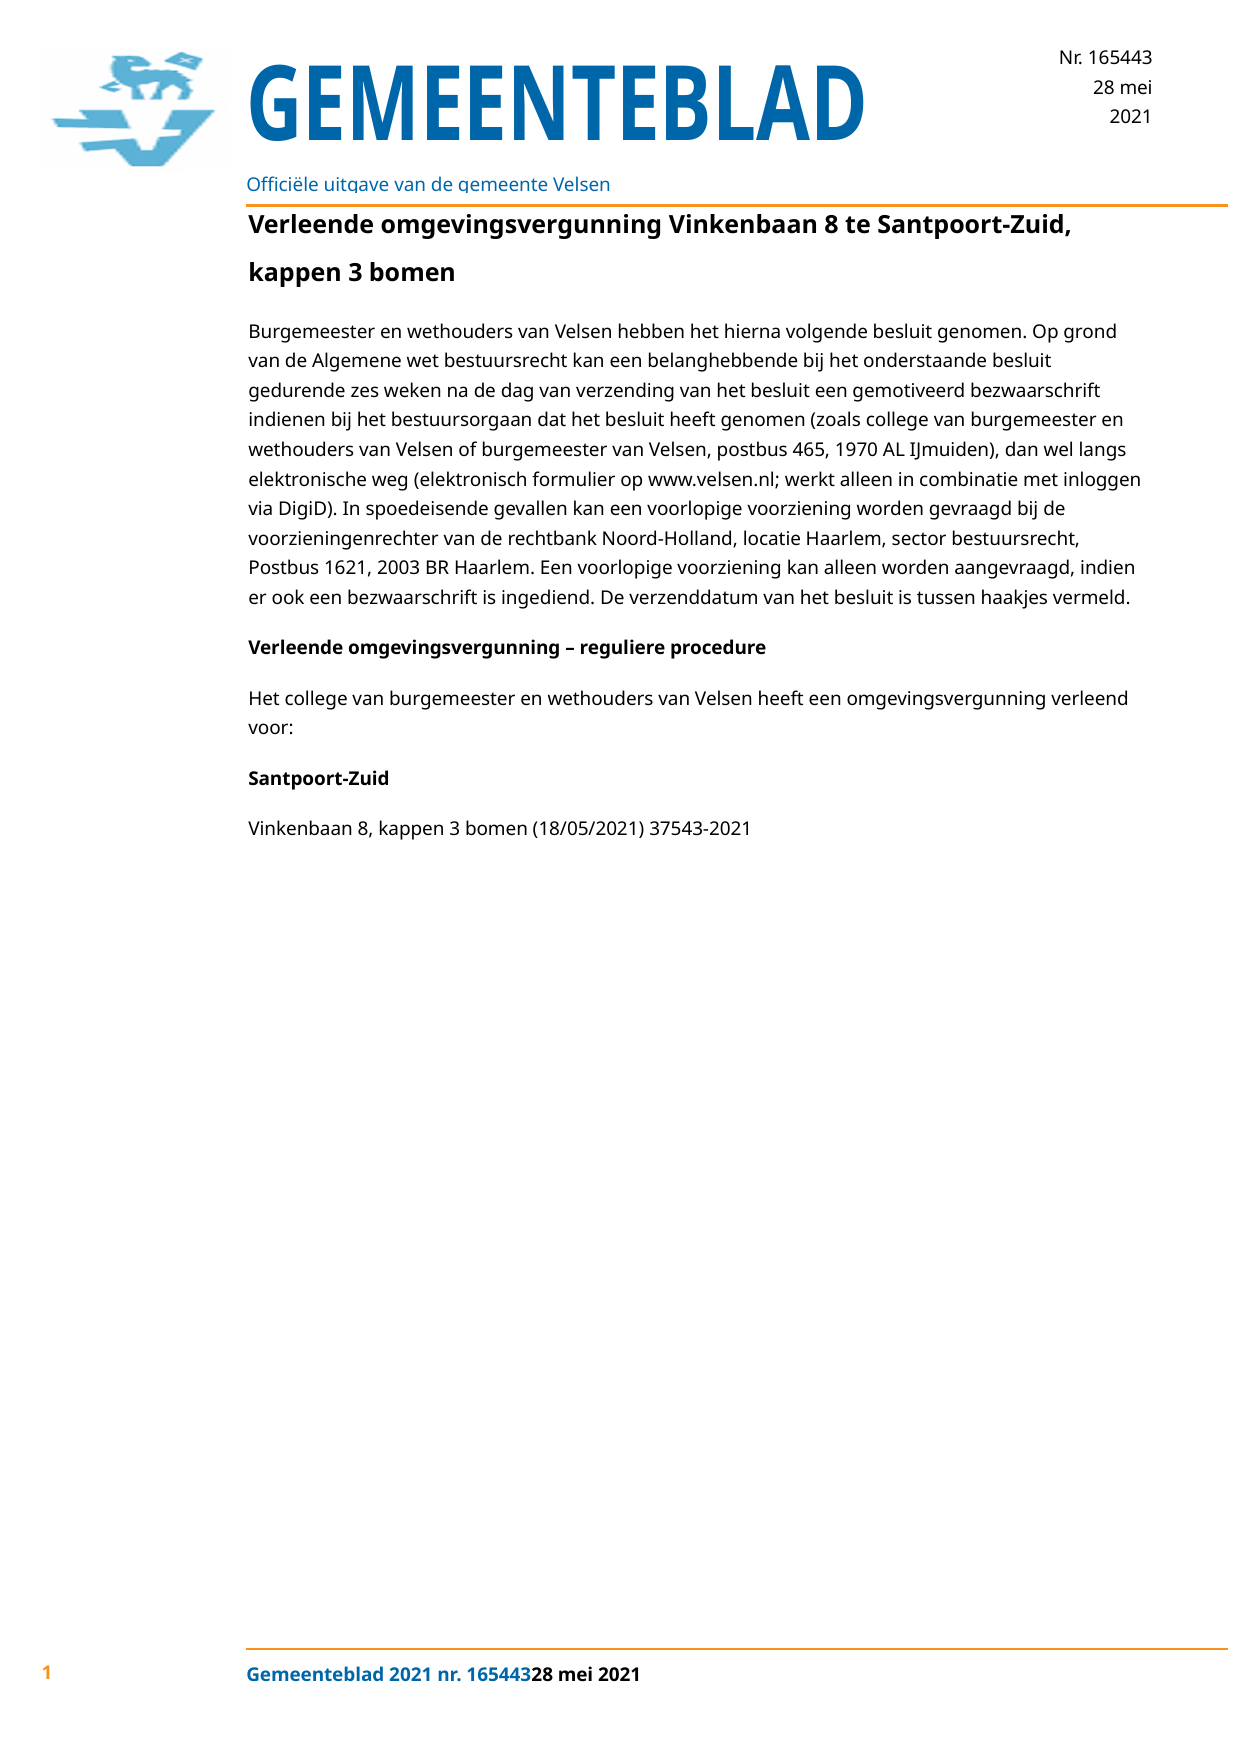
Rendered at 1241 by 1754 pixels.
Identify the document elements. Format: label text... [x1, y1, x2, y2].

text Burgemeester en wethouders van Velsen hebben het hierna volgende besluit genomen. Op grond van de Algemene wet bestuursrecht kan een belanghebbende bij het onderstaande besluit gedurende zes weken na de dag van verzending van het besluit een gemotiveerd bezwaarschrift indienen bij het bestuursorgaan dat het besluit heeft genomen (zoals college van burgemeester en wethouders van Velsen of burgemeester van Velsen, postbus 465, 1970 AL IJmuiden), dan wel langs elektronische weg (elektronisch formulier op www.velsen.nl; werkt alleen in combinatie met inloggen via DigiD). In spoedeisende gevallen kan een voorlopige voorziening worden gevraagd bij de voorzieningenrechter van de rechtbank Noord-Holland, locatie Haarlem, sector bestuursrecht, Postbus 1621, 2003 BR Haarlem. Een voorlopige voorziening kan alleen worden aangevraagd, indien er ook een bezwaarschrift is ingediend. De verzenddatum van het besluit is tussen haakjes vermeld. [248, 318, 1152, 610]
text Vinkenbaan 8, kappen 3 bomen (18/05/2021) 37543-2021 [248, 815, 1152, 841]
text Verleende omgevingsvergunning – reguliere procedure [248, 634, 1152, 660]
picture [41, 47, 231, 172]
text Het college van burgemeester en wethouders van Velsen heeft een omgevingsvergunning verleend voor: [248, 685, 1152, 740]
text Verleende omgevingsvergunning Vinkenbaan 8 te Santpoort-Zuid, kappen 3 bomen [248, 207, 1152, 288]
text Santpoort-Zuid [248, 765, 1152, 791]
